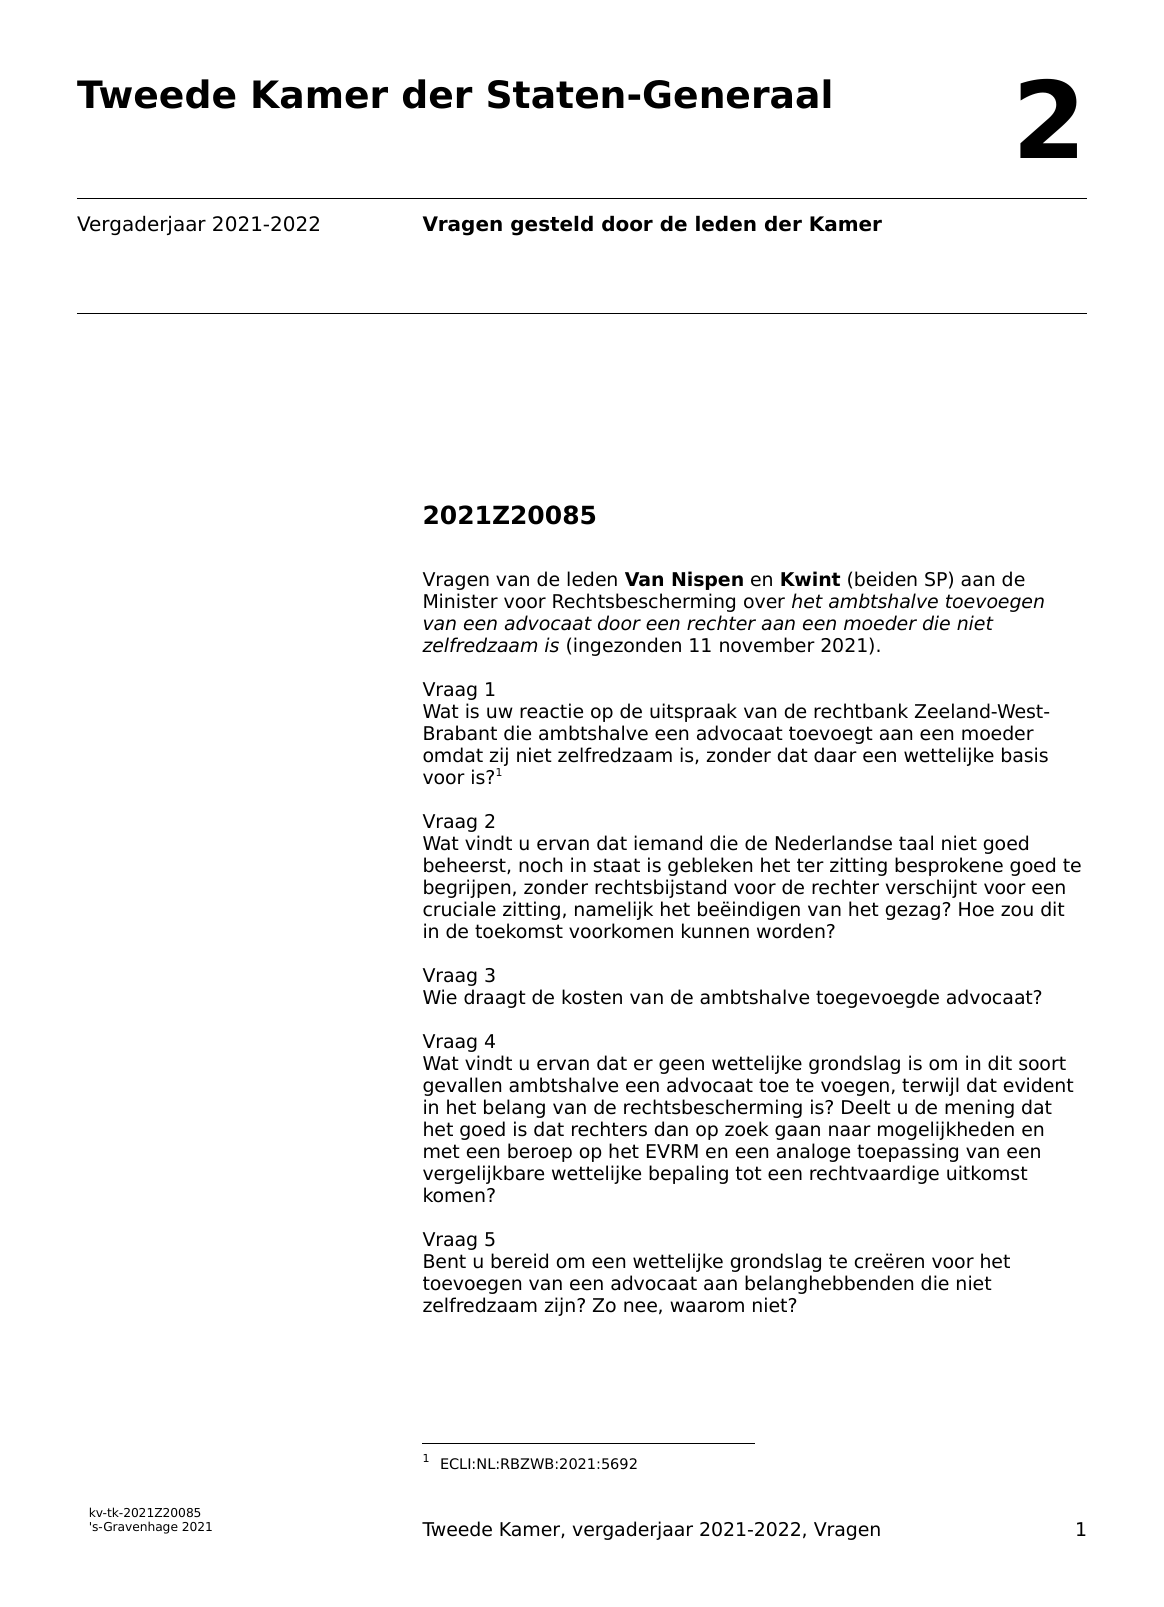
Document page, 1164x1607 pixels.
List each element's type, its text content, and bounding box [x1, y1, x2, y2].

table_header 2 [886, 59, 1087, 198]
text 2021Z20085 [422, 501, 1087, 531]
table_cell Vergaderjaar 2021-2022 [77, 199, 422, 313]
text Wat is uw reactie op de uitspraak van de rechtbank Zeeland-West-Brabant die ambtshalve een advocaat toevoegt aan een moeder omdat zij niet zelfredzaam is, zonder dat daar een wettelijke basis voor is? [422, 701, 1087, 789]
table_header Tweede Kamer der Staten-Generaal [77, 59, 886, 198]
text Vraag 1 [422, 679, 1087, 701]
text Vraag 4 [422, 1031, 1087, 1053]
text Bent u bereid om een wettelijke grondslag te creëren voor het toevoegen van een advocaat aan belanghebbenden die niet zelfredzaam zijn? Zo nee, waarom niet? [422, 1251, 1087, 1317]
text 's-Gravenhage 2021 [88, 1520, 323, 1534]
text ECLI:NL:RBZWB:2021:5692 [422, 1452, 1087, 1474]
table_cell Vragen gesteld door de leden der Kamer [422, 199, 1087, 313]
text Vraag 2 [422, 811, 1087, 833]
text Vraag 3 [422, 965, 1087, 987]
text Wat vindt u ervan dat er geen wettelijke grondslag is om in dit soort gevallen ambtshalve een advocaat toe te voegen, terwijl dat evident in het belang van de rechtsbescherming is? Deelt u de mening dat het goed is dat rechters dan op zoek gaan naar mogelijkheden en met een beroep op het EVRM en een analoge toepassing van een vergelijkbare wettelijke bepaling tot een rechtvaardige uitkomst komen? [422, 1053, 1087, 1207]
text Wie draagt de kosten van de ambtshalve toegevoegde advocaat? [422, 987, 1087, 1009]
text Vragen van de leden Van Nispen en Kwint (beiden SP) aan de Minister voor Rechtsbescherming over het ambtshalve toevoegen van een advocaat door een rechter aan een moeder die niet zelfredzaam is (ingezonden 11 november 2021). [422, 569, 1087, 657]
text Vraag 5 [422, 1229, 1087, 1251]
text kv-tk-2021Z20085 [88, 1506, 323, 1520]
text Wat vindt u ervan dat iemand die de Nederlandse taal niet goed beheerst, noch in staat is gebleken het ter zitting besprokene goed te begrijpen, zonder rechtsbijstand voor de rechter verschijnt voor een cruciale zitting, namelijk het beëindigen van het gezag? Hoe zou dit in de toekomst voorkomen kunnen worden? [422, 833, 1087, 943]
